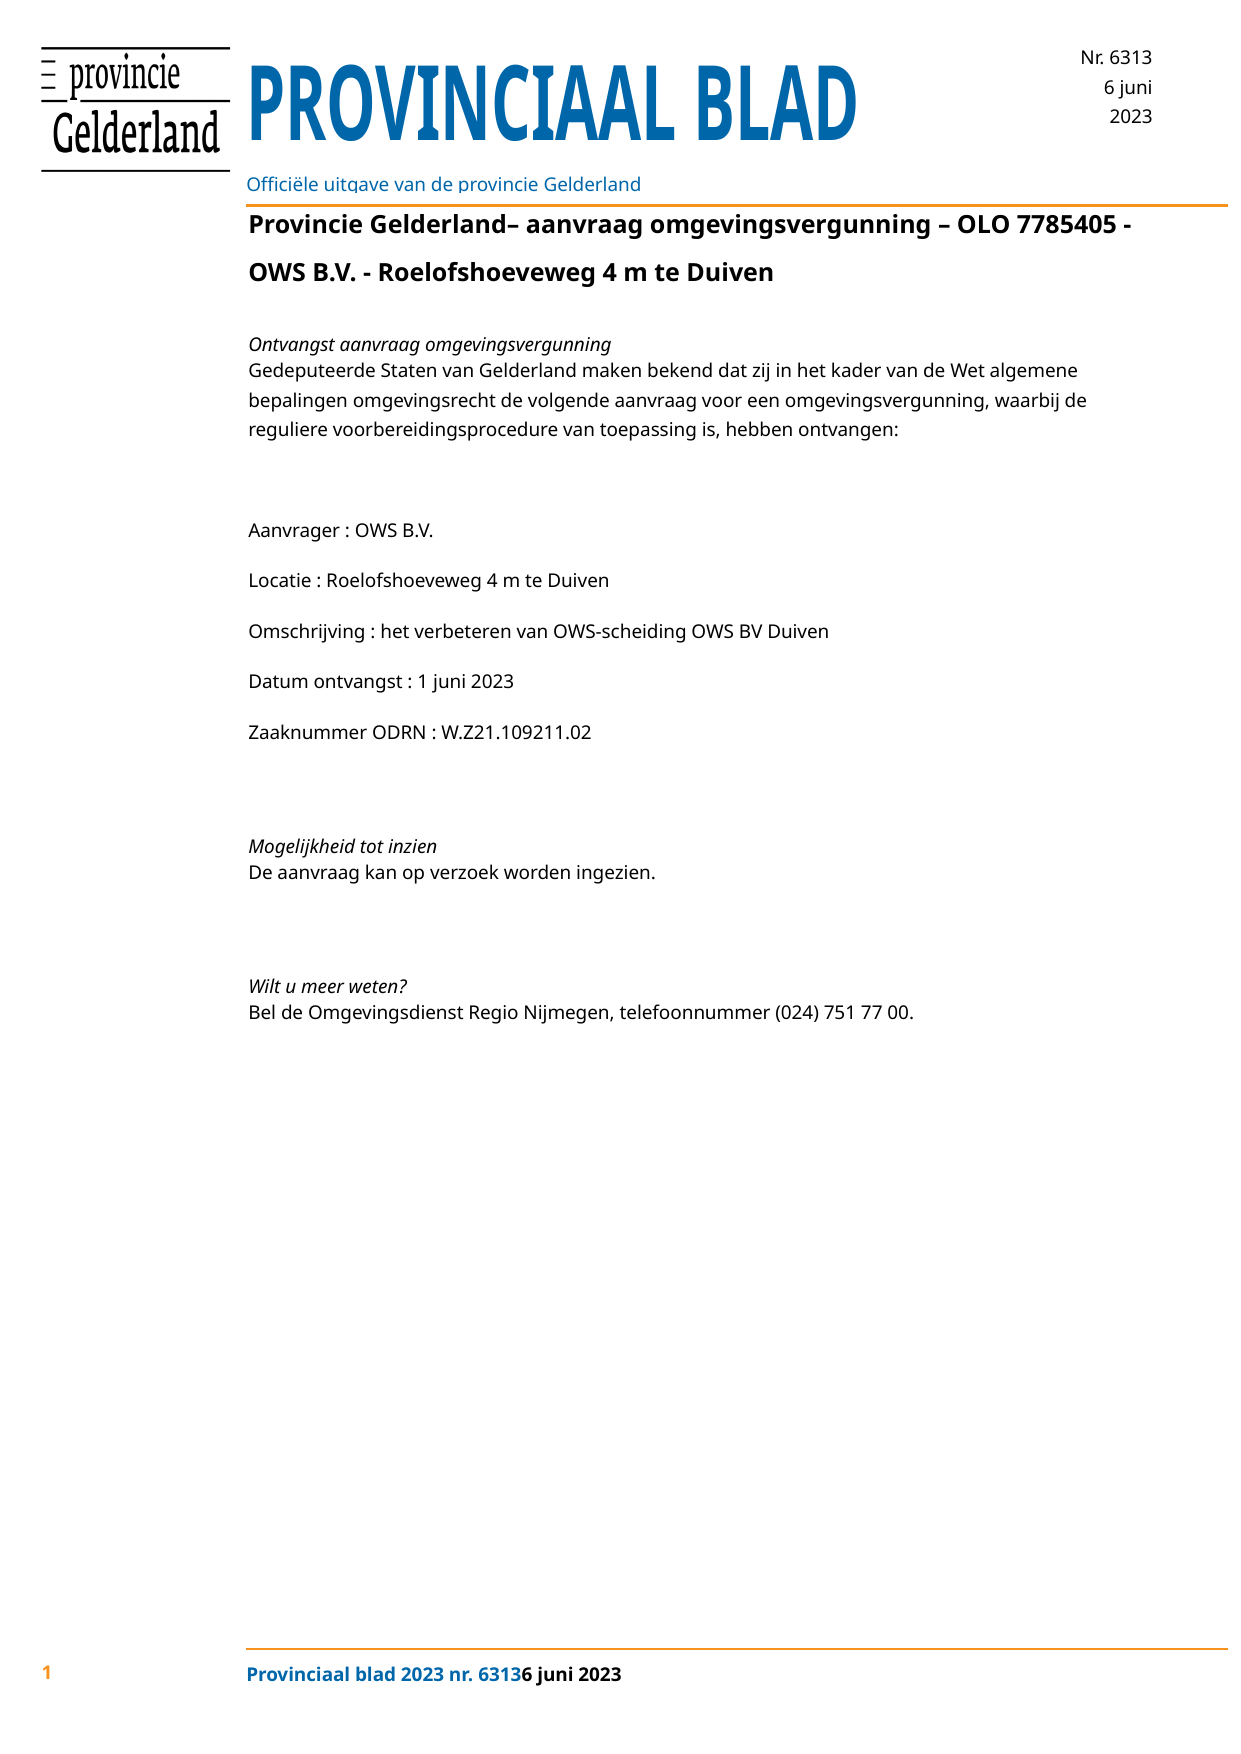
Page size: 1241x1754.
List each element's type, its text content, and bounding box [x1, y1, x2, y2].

text Wilt u meer weten? [248, 973, 1152, 999]
text Provincie Gelderland– aanvraag omgevingsvergunning – OLO 7785405 - OWS B.V. - Roelofshoeveweg 4 m te Duiven [248, 207, 1152, 288]
text Gedeputeerde Staten van Gelderland maken bekend dat zij in het kader van de Wet algemene bepalingen omgevingsrecht de volgende aanvraag voor een omgevingsvergunning, waarbij de reguliere voorbereidingsprocedure van toepassing is, hebben ontvangen: [248, 357, 1152, 442]
text Datum ontvangst : 1 juni 2023 [248, 668, 1152, 694]
text Zaaknummer ODRN : W.Z21.109211.02 [248, 719, 1152, 744]
text Omschrijving : het verbeteren van OWS-scheiding OWS BV Duiven [248, 618, 1152, 644]
text De aanvraag kan op verzoek worden ingezien. [248, 859, 1152, 885]
text Aanvrager : OWS B.V. [248, 517, 1152, 543]
picture [41, 47, 231, 172]
text Locatie : Roelofshoeveweg 4 m te Duiven [248, 568, 1152, 593]
text Bel de Omgevingsdienst Regio Nijmegen, telefoonnummer (024) 751 77 00. [248, 999, 1152, 1025]
text Ontvangst aanvraag omgevingsvergunning [248, 331, 1152, 357]
text Mogelijkheid tot inzien [248, 833, 1152, 859]
